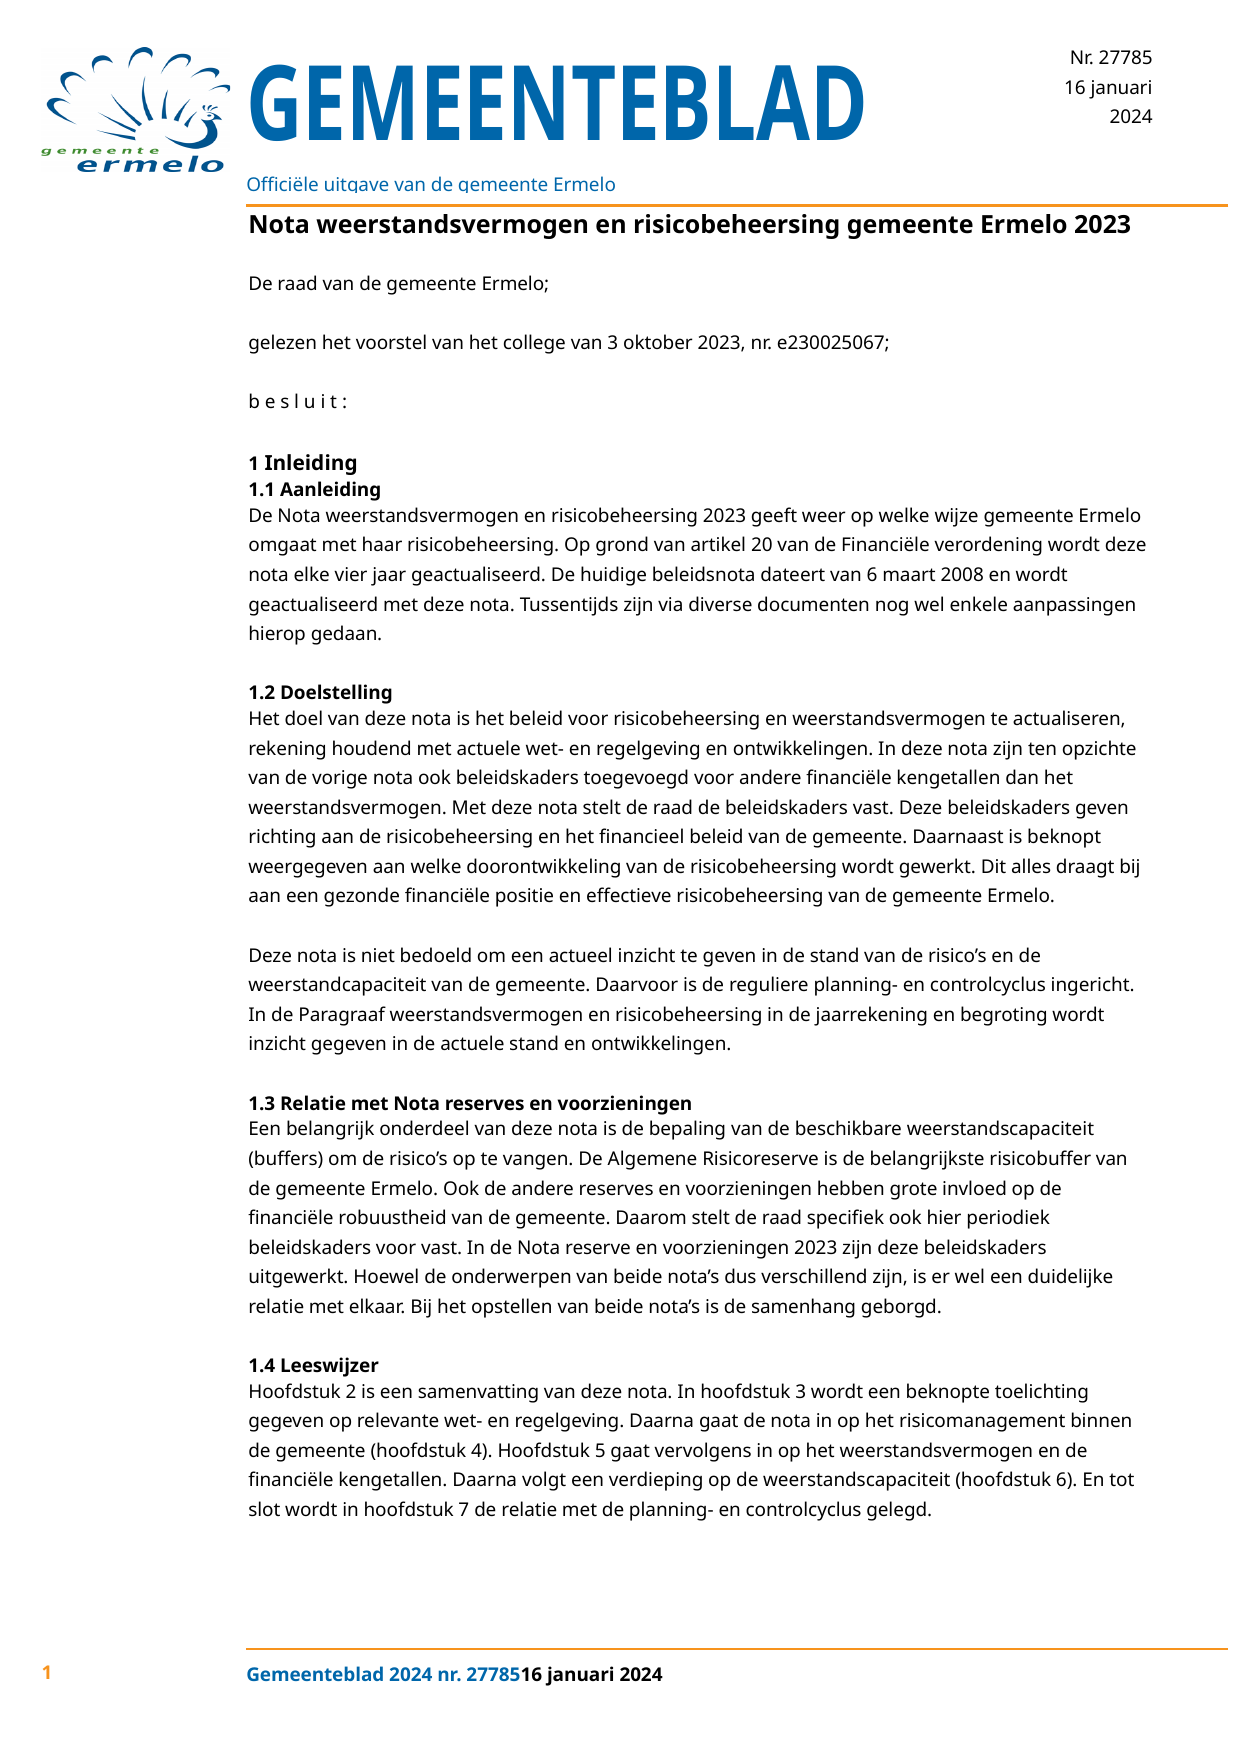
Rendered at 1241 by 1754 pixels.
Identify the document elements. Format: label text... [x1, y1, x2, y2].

text Hoofdstuk 2 is een samenvatting van deze nota. In hoofdstuk 3 wordt een beknopte toelichting gegeven op relevante wet- en regelgeving. Daarna gaat de nota in op het risicomanagement binnen de gemeente (hoofdstuk 4). Hoofdstuk 5 gaat vervolgens in op het weerstandsvermogen en de financiële kengetallen. Daarna volgt een verdieping op de weerstandscapaciteit (hoofdstuk 6). En tot slot wordt in hoofdstuk 7 de relatie met de planning- en controlcyclus gelegd. [248, 1378, 1152, 1522]
text 1.1 Aanleiding [248, 476, 1152, 502]
text 1.3 Relatie met Nota reserves en voorzieningen [248, 1090, 1152, 1116]
text Het doel van deze nota is het beleid voor risicobeheersing en weerstandsvermogen te actualiseren, rekening houdend met actuele wet- en regelgeving en ontwikkelingen. In deze nota zijn ten opzichte van de vorige nota ook beleidskaders toegevoegd voor andere financiële kengetallen dan het weerstandsvermogen. Met deze nota stelt de raad de beleidskaders vast. Deze beleidskaders geven richting aan de risicobeheersing en het financieel beleid van de gemeente. Daarnaast is beknopt weergegeven aan welke doorontwikkeling van de risicobeheersing wordt gewerkt. Dit alles draagt bij aan een gezonde financiële positie en effectieve risicobeheersing van de gemeente Ermelo. [248, 705, 1152, 908]
text Een belangrijk onderdeel van deze nota is de bepaling van de beschikbare weerstandscapaciteit (buffers) om de risico’s op te vangen. De Algemene Risicoreserve is de belangrijkste risicobuffer van de gemeente Ermelo. Ook de andere reserves en voorzieningen hebben grote invloed op de financiële robuustheid van de gemeente. Daarom stelt de raad specifiek ook hier periodiek beleidskaders voor vast. In de Nota reserve en voorzieningen 2023 zijn deze beleidskaders uitgewerkt. Hoewel de onderwerpen van beide nota’s dus verschillend zijn, is er wel een duidelijke relatie met elkaar. Bij het opstellen van beide nota’s is de samenhang geborgd. [248, 1116, 1152, 1319]
text 1 Inleiding [248, 448, 1152, 476]
text Nota weerstandsvermogen en risicobeheersing gemeente Ermelo 2023 [248, 207, 1152, 241]
text gelezen het voorstel van het college van 3 oktober 2023, nr. e230025067; [248, 329, 1152, 355]
text 1.4 Leeswijzer [248, 1352, 1152, 1378]
text De raad van de gemeente Ermelo; [248, 270, 1152, 296]
text 1.2 Doelstelling [248, 679, 1152, 705]
text Deze nota is niet bedoeld om een actueel inzicht te geven in de stand van de risico’s en de weerstandcapaciteit van de gemeente. Daarvoor is de reguliere planning- en controlcyclus ingericht. In de Paragraaf weerstandsvermogen en risicobeheersing in de jaarrekening en begroting wordt inzicht gegeven in de actuele stand en ontwikkelingen. [248, 942, 1152, 1056]
text b e s l u i t : [248, 389, 1152, 414]
picture [41, 47, 231, 172]
text De Nota weerstandsvermogen en risicobeheersing 2023 geeft weer op welke wijze gemeente Ermelo omgaat met haar risicobeheersing. Op grond van artikel 20 van de Financiële verordening wordt deze nota elke vier jaar geactualiseerd. De huidige beleidsnota dateert van 6 maart 2008 en wordt geactualiseerd met deze nota. Tussentijds zijn via diverse documenten nog wel enkele aanpassingen hierop gedaan. [248, 502, 1152, 646]
